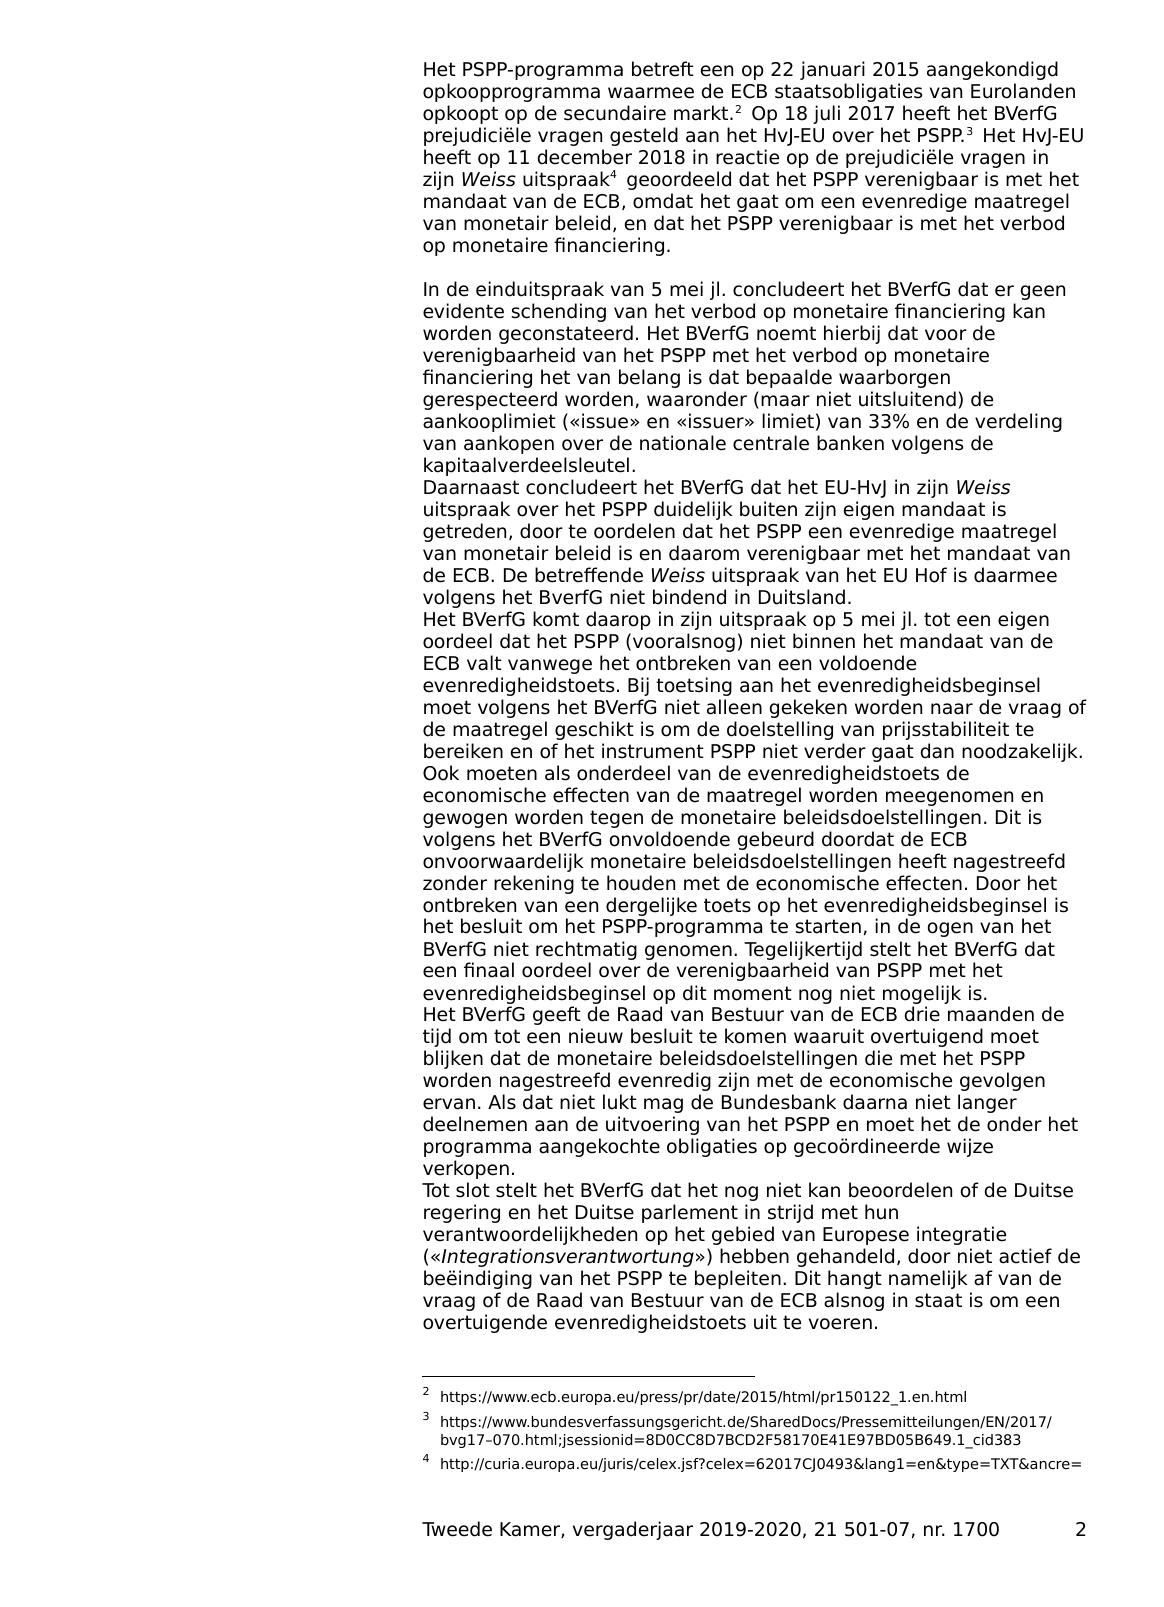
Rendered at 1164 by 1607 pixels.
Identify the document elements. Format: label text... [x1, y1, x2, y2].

text Het BVerfG komt daarop in zijn uitspraak op 5 mei jl. tot een eigen oordeel dat het PSPP (vooralsnog) niet binnen het mandaat van de ECB valt vanwege het ontbreken van een voldoende evenredigheidstoets. Bij toetsing aan het evenredigheidsbeginsel moet volgens het BVerfG niet alleen gekeken worden naar de vraag of de maatregel geschikt is om de doelstelling van prijsstabiliteit te bereiken en of het instrument PSPP niet verder gaat dan noodzakelijk. Ook moeten als onderdeel van de evenredigheidstoets de economische effecten van de maatregel worden meegenomen en gewogen worden tegen de monetaire beleidsdoelstellingen. Dit is volgens het BVerfG onvoldoende gebeurd doordat de ECB onvoorwaardelijk monetaire beleidsdoelstellingen heeft nagestreefd zonder rekening te houden met de economische effecten. Door het ontbreken van een dergelijke toets op het evenredigheidsbeginsel is het besluit om het PSPP-programma te starten, in de ogen van het BVerfG niet rechtmatig genomen. Tegelijkertijd stelt het BVerfG dat een finaal oordeel over de verenigbaarheid van PSPP met het evenredigheidsbeginsel op dit moment nog niet mogelijk is. [422, 609, 1087, 1004]
text http://curia.europa.eu/juris/celex.jsf?celex=62017CJ0493&lang1=en&type=TXT&ancre= [422, 1452, 1087, 1474]
text In de einduitspraak van 5 mei jl. concludeert het BVerfG dat er geen evidente schending van het verbod op monetaire financiering kan worden geconstateerd. Het BVerfG noemt hierbij dat voor de verenigbaarheid van het PSPP met het verbod op monetaire financiering het van belang is dat bepaalde waarborgen gerespecteerd worden, waaronder (maar niet uitsluitend) de aankooplimiet («issue» en «issuer» limiet) van 33% en de verdeling van aankopen over de nationale centrale banken volgens de kapitaalverdeelsleutel. [422, 279, 1087, 477]
text Daarnaast concludeert het BVerfG dat het EU-HvJ in zijn Weiss uitspraak over het PSPP duidelijk buiten zijn eigen mandaat is getreden, door te oordelen dat het PSPP een evenredige maatregel van monetair beleid is en daarom verenigbaar met het mandaat van de ECB. De betreffende Weiss uitspraak van het EU Hof is daarmee volgens het BverfG niet bindend in Duitsland. [422, 477, 1087, 609]
text https://www.bundesverfassungsgericht.de/SharedDocs/Pressemitteilungen/EN/2017/bvg17–070.html;jsessionid=8D0CC8D7BCD2F58170E41E97BD05B649.1_cid383 [422, 1410, 1087, 1449]
text https://www.ecb.europa.eu/press/pr/date/2015/html/pr150122_1.en.html [422, 1385, 1087, 1407]
text Tot slot stelt het BVerfG dat het nog niet kan beoordelen of de Duitse regering en het Duitse parlement in strijd met hun verantwoordelijkheden op het gebied van Europese integratie («Integrationsverantwortung») hebben gehandeld, door niet actief de beëindiging van het PSPP te bepleiten. Dit hangt namelijk af van de vraag of de Raad van Bestuur van de ECB alsnog in staat is om een overtuigende evenredigheidstoets uit te voeren. [422, 1180, 1087, 1334]
text Het BVerfG geeft de Raad van Bestuur van de ECB drie maanden de tijd om tot een nieuw besluit te komen waaruit overtuigend moet blijken dat de monetaire beleidsdoelstellingen die met het PSPP worden nagestreefd evenredig zijn met de economische gevolgen ervan. Als dat niet lukt mag de Bundesbank daarna niet langer deelnemen aan de uitvoering van het PSPP en moet het de onder het programma aangekochte obligaties op gecoördineerde wijze verkopen. [422, 1004, 1087, 1180]
text Het PSPP-programma betreft een op 22 januari 2015 aangekondigd opkoopprogramma waarmee de ECB staatsobligaties van Eurolanden opkoopt op de secundaire markt. Op 18 juli 2017 heeft het BVerfG prejudiciële vragen gesteld aan het HvJ-EU over het PSPP. Het HvJ-EU heeft op 11 december 2018 in reactie op de prejudiciële vragen in zijn Weiss uitspraak geoordeeld dat het PSPP verenigbaar is met het mandaat van de ECB, omdat het gaat om een evenredige maatregel van monetair beleid, en dat het PSPP verenigbaar is met het verbod op monetaire financiering. [422, 59, 1087, 257]
